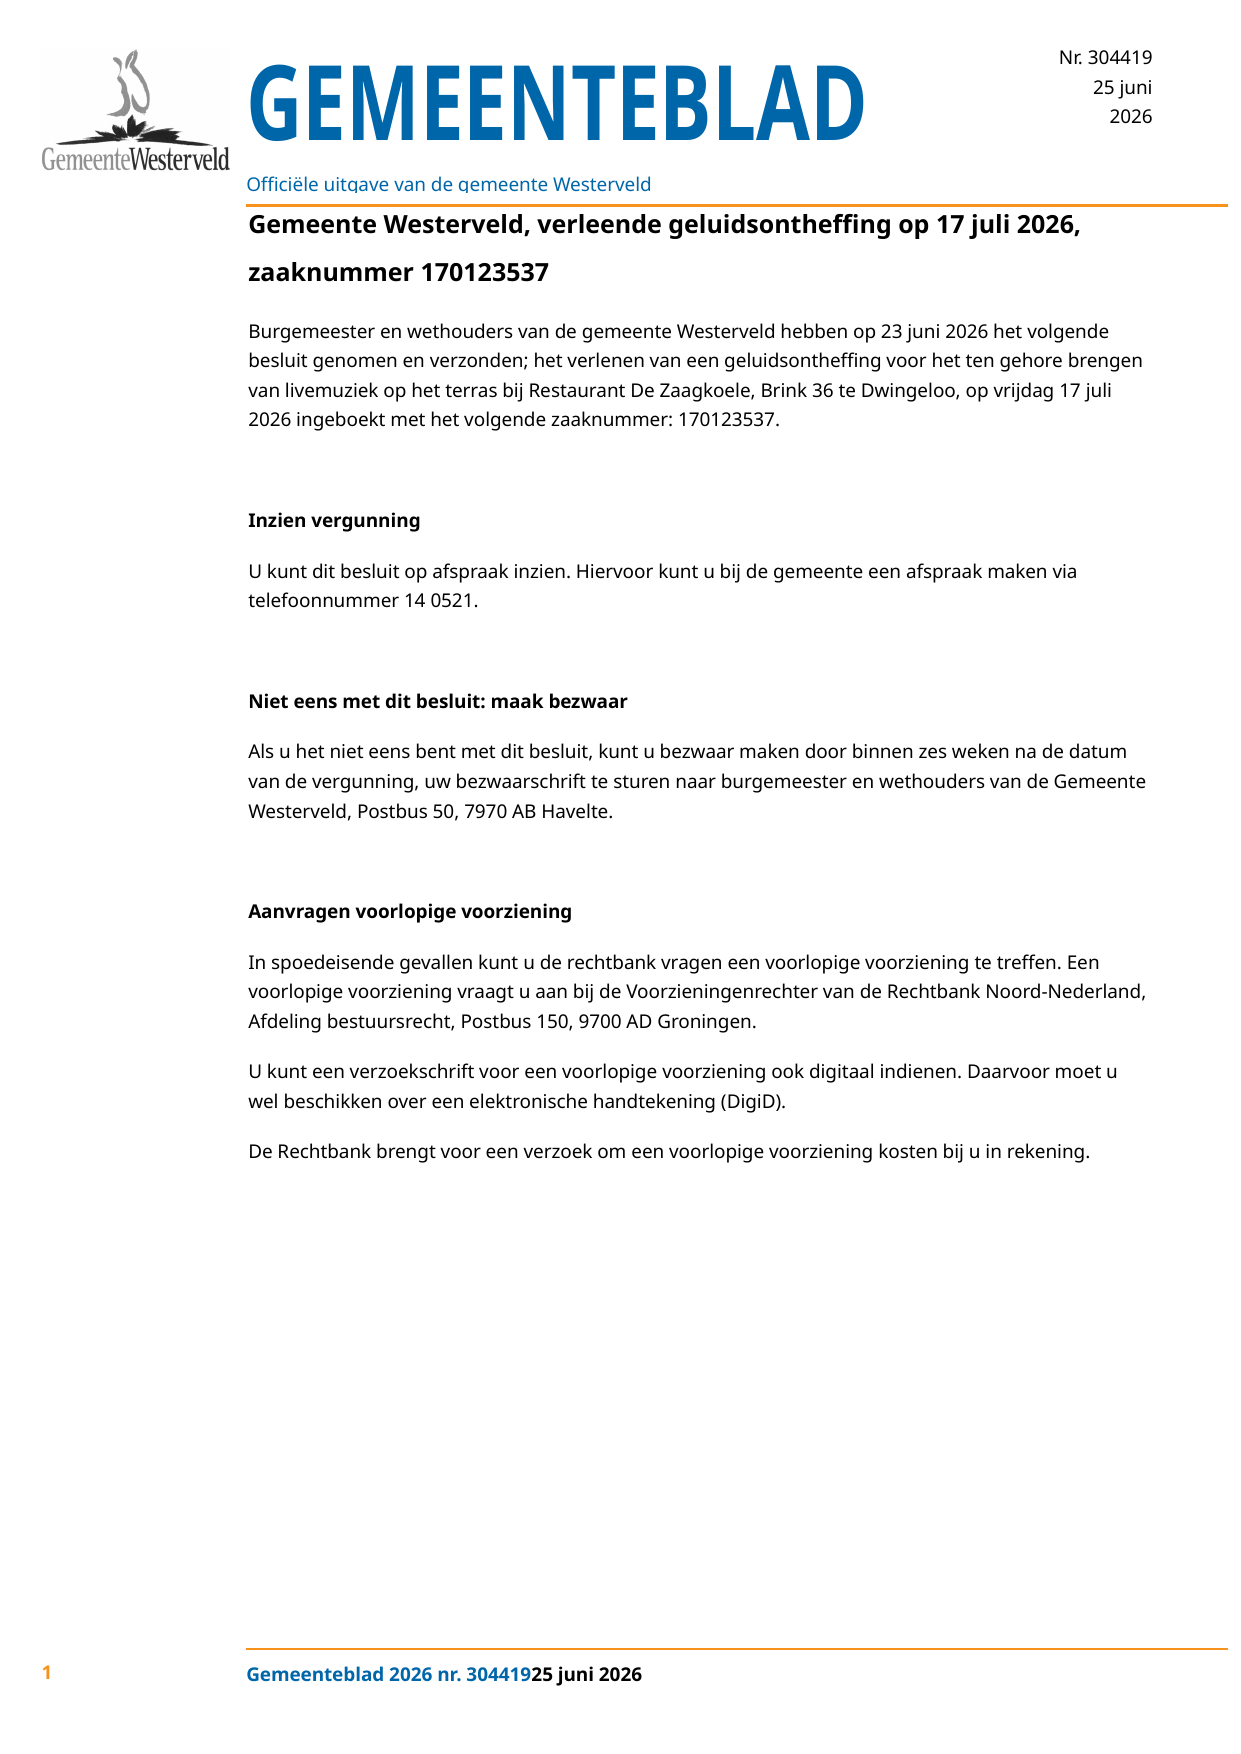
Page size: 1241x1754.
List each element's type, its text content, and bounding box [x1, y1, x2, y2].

picture [41, 47, 231, 172]
text Aanvragen voorlopige voorziening [248, 899, 1152, 924]
text U kunt een verzoekschrift voor een voorlopige voorziening ook digitaal indienen. Daarvoor moet u wel beschikken over een elektronische handtekening (DigiD). [248, 1059, 1152, 1114]
text De Rechtbank brengt voor een verzoek om een voorlopige voorziening kosten bij u in rekening. [248, 1139, 1152, 1164]
text Gemeente Westerveld, verleende geluidsontheffing op 17 juli 2026, zaaknummer 170123537 [248, 207, 1152, 288]
text Niet eens met dit besluit: maak bezwaar [248, 688, 1152, 714]
text In spoedeisende gevallen kunt u de rechtbank vragen een voorlopige voorziening te treffen. Een voorlopige voorziening vraagt u aan bij de Voorzieningenrechter van de Rechtbank Noord-Nederland, Afdeling bestuursrecht, Postbus 150, 9700 AD Groningen. [248, 949, 1152, 1034]
text U kunt dit besluit op afspraak inzien. Hiervoor kunt u bij de gemeente een afspraak maken via telefoonnummer 14 0521. [248, 558, 1152, 613]
text Inzien vergunning [248, 507, 1152, 533]
text Burgemeester en wethouders van de gemeente Westerveld hebben op 23 juni 2026 het volgende besluit genomen en verzonden; het verlenen van een geluidsontheffing voor het ten gehore brengen van livemuziek op het terras bij Restaurant De Zaagkoele, Brink 36 te Dwingeloo, op vrijdag 17 juli 2026 ingeboekt met het volgende zaaknummer: 170123537. [248, 318, 1152, 432]
text Als u het niet eens bent met dit besluit, kunt u bezwaar maken door binnen zes weken na de datum van de vergunning, uw bezwaarschrift te sturen naar burgemeester en wethouders van de Gemeente Westerveld, Postbus 50, 7970 AB Havelte. [248, 739, 1152, 824]
